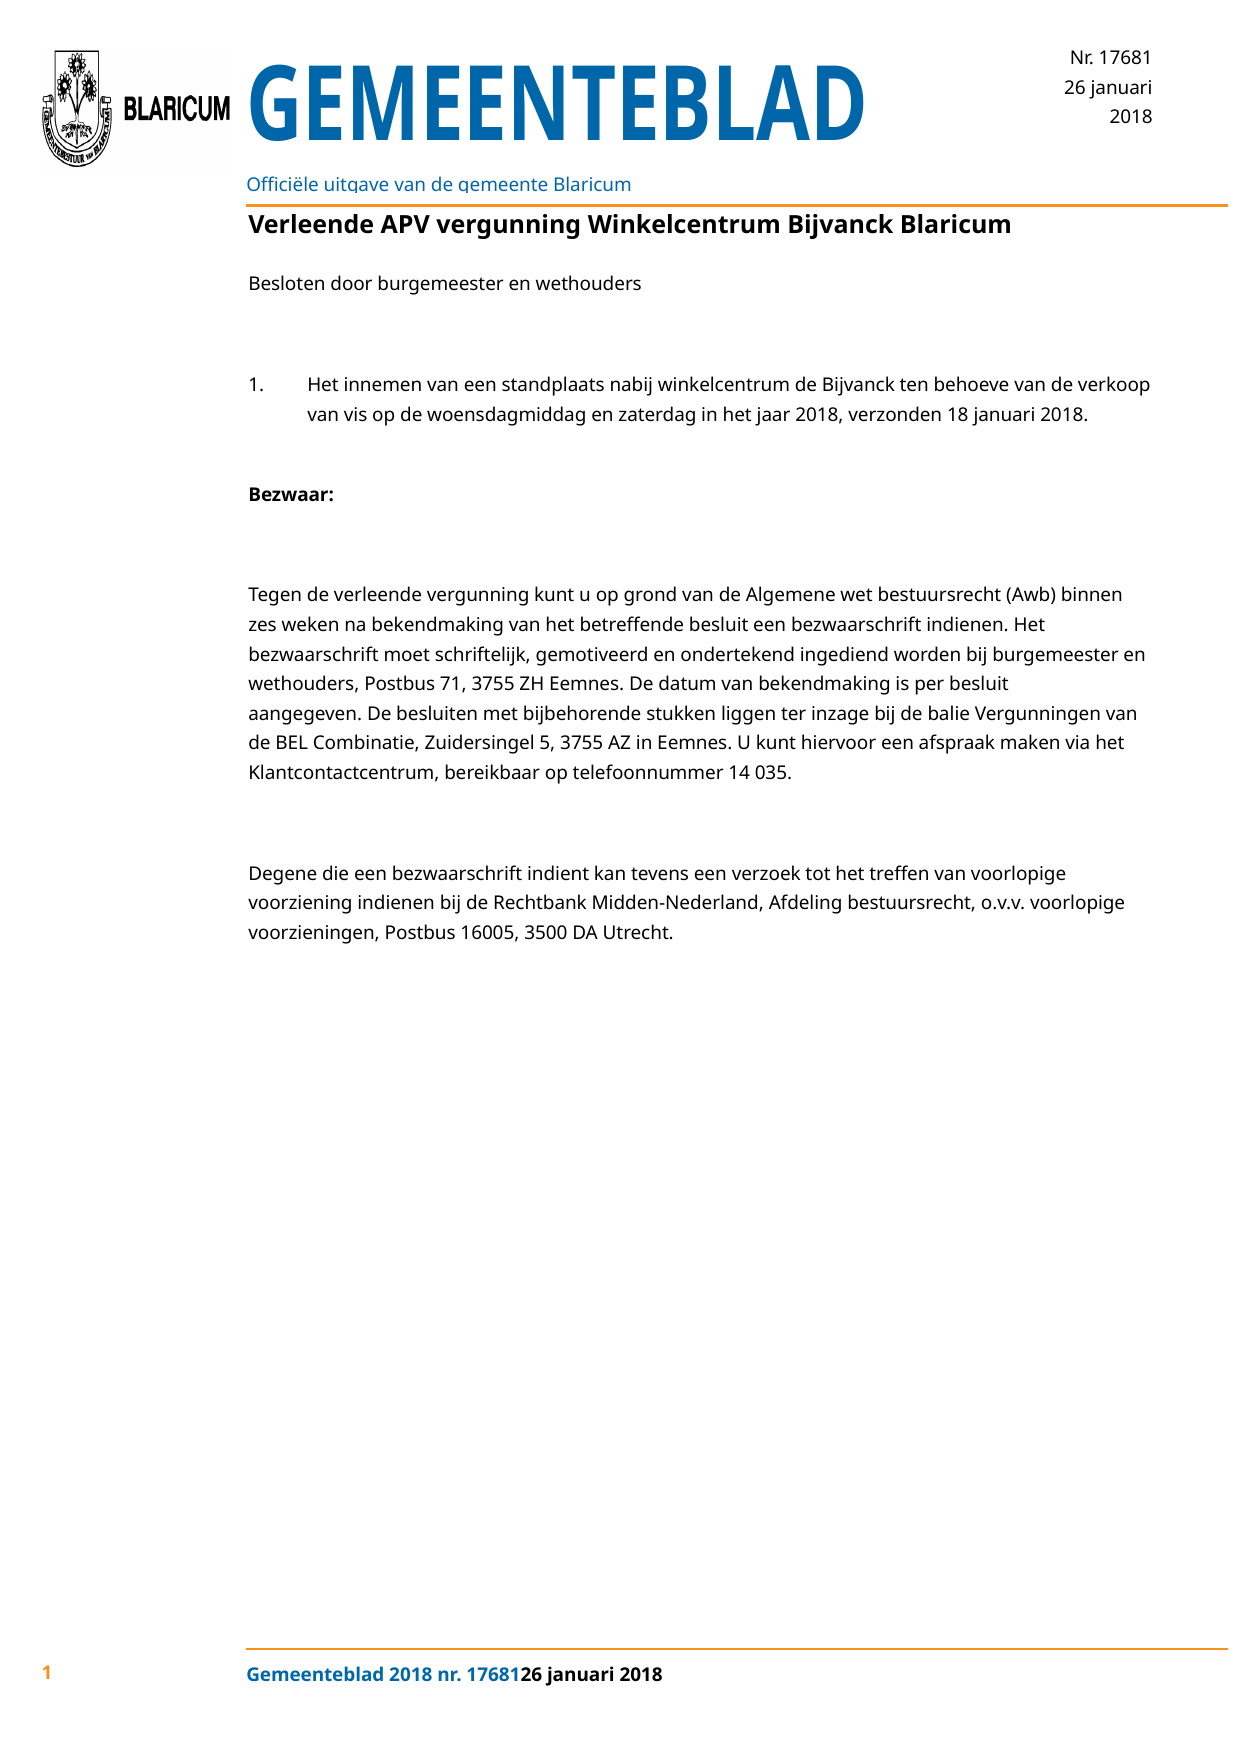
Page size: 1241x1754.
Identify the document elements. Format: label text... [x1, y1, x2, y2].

text Verleende APV vergunning Winkelcentrum Bijvanck Blaricum [248, 207, 1152, 241]
text Bezwaar: [248, 481, 1152, 506]
picture [41, 47, 231, 172]
text Tegen de verleende vergunning kunt u op grond van de Algemene wet bestuursrecht (Awb) binnen zes weken na bekendmaking van het betreffende besluit een bezwaarschrift indienen. Het bezwaarschrift moet schriftelijk, gemotiveerd en ondertekend ingediend worden bij burgemeester en wethouders, Postbus 71, 3755 ZH Eemnes. De datum van bekendmaking is per besluit aangegeven. De besluiten met bijbehorende stukken liggen ter inzage bij de balie Vergunningen van de BEL Combinatie, Zuidersingel 5, 3755 AZ in Eemnes. U kunt hiervoor een afspraak maken via het Klantcontactcentrum, bereikbaar op telefoonnummer 14 035. [248, 582, 1152, 785]
text Degene die een bezwaarschrift indient kan tevens een verzoek tot het treffen van voorlopige voorziening indienen bij de Rechtbank Midden-Nederland, Afdeling bestuursrecht, o.v.v. voorlopige voorzieningen, Postbus 16005, 3500 DA Utrecht. [248, 860, 1152, 945]
list Het innemen van een standplaats nabij winkelcentrum de Bijvanck ten behoeve van de verkoop van vis op de woensdagmiddag en zaterdag in het jaar 2018, verzonden 18 januari 2018. [248, 371, 1152, 426]
text Besloten door burgemeester en wethouders [248, 270, 1152, 296]
